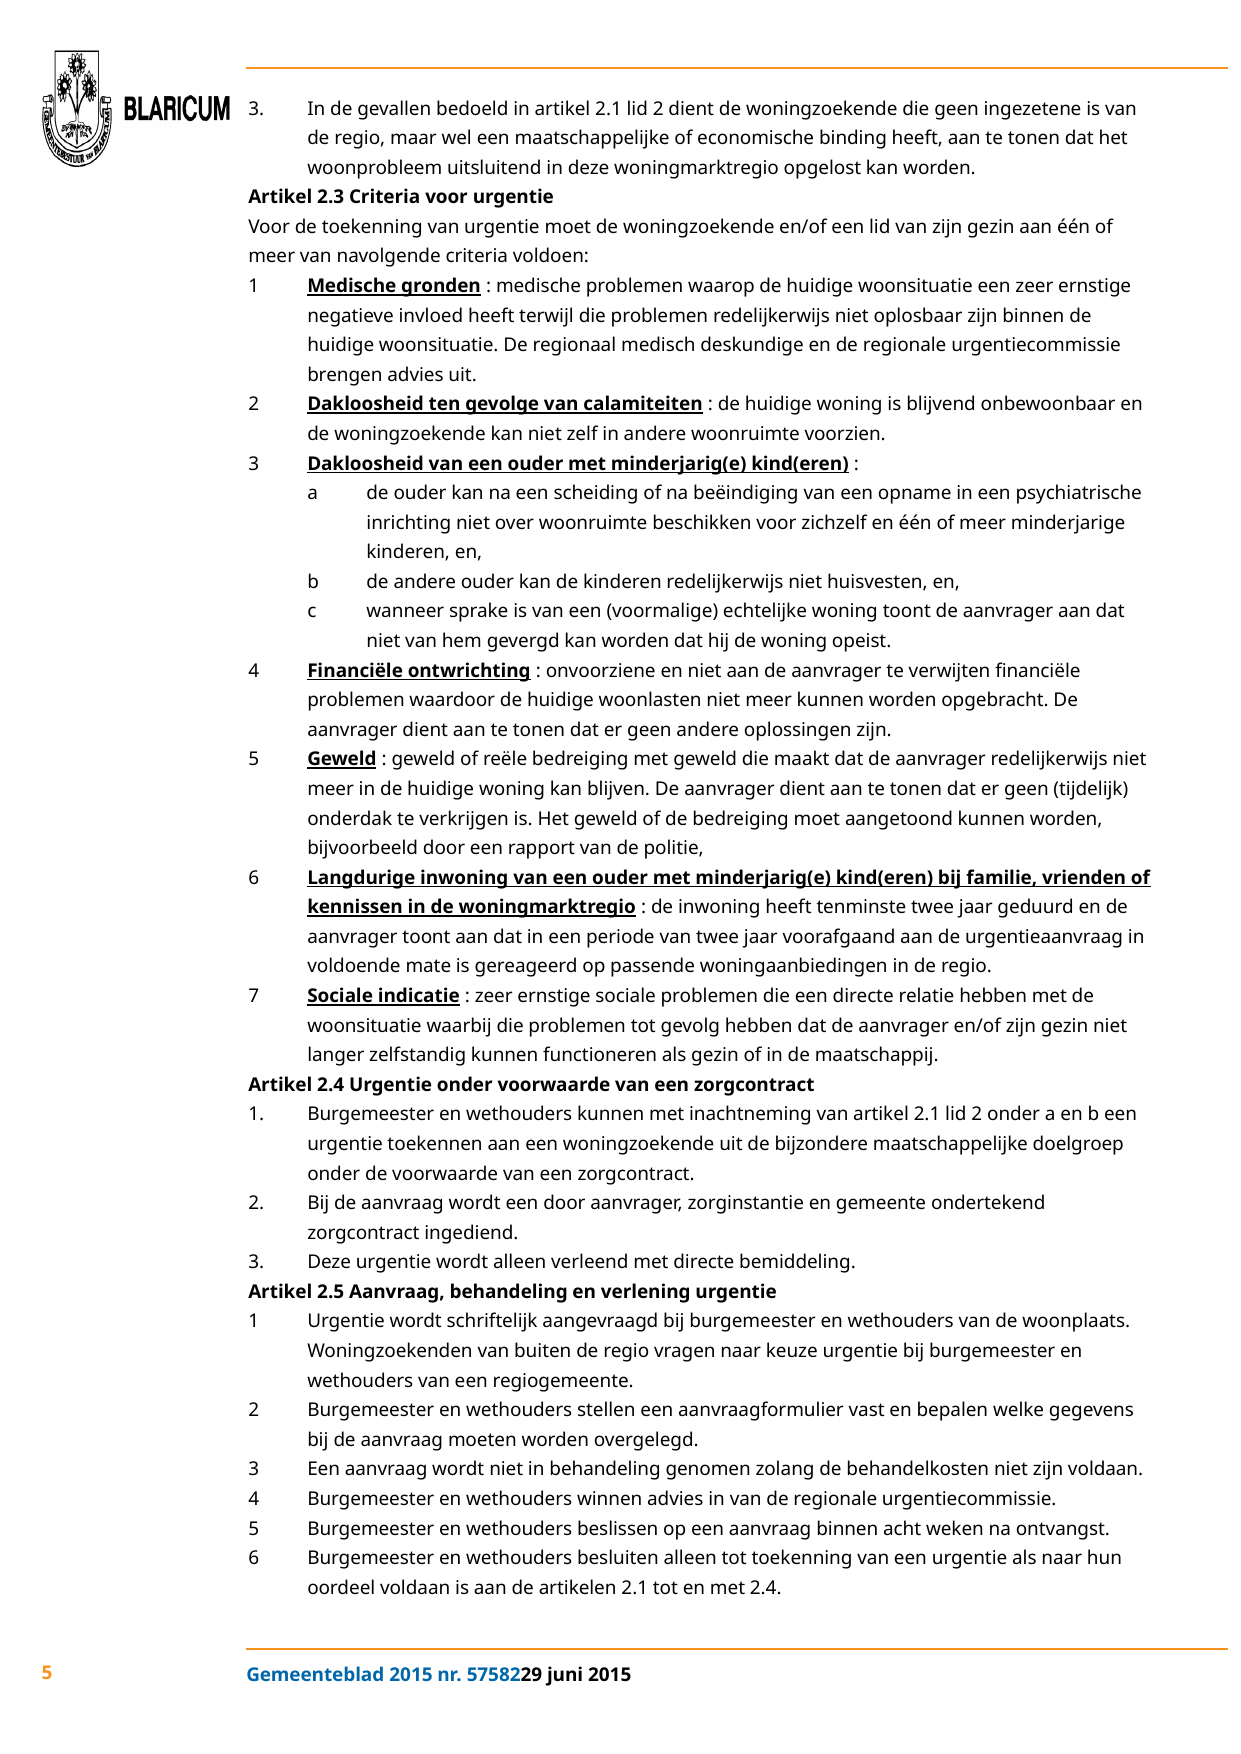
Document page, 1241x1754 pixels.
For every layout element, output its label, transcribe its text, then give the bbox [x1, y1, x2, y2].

list Burgemeester en wethouders stellen een aanvraagformulier vast en bepalen welke gegevens bij de aanvraag moeten worden overgelegd. [248, 1396, 1152, 1452]
list Deze urgentie wordt alleen verleend met directe bemiddeling. [248, 1248, 1152, 1274]
list Urgentie wordt schriftelijk aangevraagd bij burgemeester en wethouders van de woonplaats. Woningzoekenden van buiten de regio vragen naar keuze urgentie bij burgemeester en wethouders van een regiogemeente. [248, 1308, 1152, 1393]
list Een aanvraag wordt niet in behandeling genomen zolang de behandelkosten niet zijn voldaan. [248, 1456, 1152, 1481]
list Langdurige inwoning van een ouder met minderjarig(e) kind(eren) bij familie, vrienden of kennissen in de woningmarktregio : de inwoning heeft tenminste twee jaar geduurd en de aanvrager toont aan dat in een periode van twee jaar voorafgaand aan de urgentieaanvraag in voldoende mate is gereageerd op passende woningaanbiedingen in de regio. [248, 864, 1152, 978]
list Medische gronden : medische problemen waarop de huidige woonsituatie een zeer ernstige negatieve invloed heeft terwijl die problemen redelijkerwijs niet oplosbaar zijn binnen de huidige woonsituatie. De regionaal medisch deskundige en de regionale urgentiecommissie brengen advies uit. [248, 272, 1152, 387]
list In de gevallen bedoeld in artikel 2.1 lid 2 dient de woningzoekende die geen ingezetene is van de regio, maar wel een maatschappelijke of economische binding heeft, aan te tonen dat het woonprobleem uitsluitend in deze woningmarktregio opgelost kan worden. [248, 95, 1152, 180]
list Geweld : geweld of reële bedreiging met geweld die maakt dat de aanvrager redelijkerwijs niet meer in de huidige woning kan blijven. De aanvrager dient aan te tonen dat er geen (tijdelijk) onderdak te verkrijgen is. Het geweld of de bedreiging moet aangetoond kunnen worden, bijvoorbeeld door een rapport van de politie, [248, 746, 1152, 860]
text Artikel 2.4 Urgentie onder voorwaarde van een zorgcontract [248, 1071, 1152, 1097]
list Financiële ontwrichting : onvoorziene en niet aan de aanvrager te verwijten financiële problemen waardoor de huidige woonlasten niet meer kunnen worden opgebracht. De aanvrager dient aan te tonen dat er geen andere oplossingen zijn. [248, 657, 1152, 742]
list Burgemeester en wethouders besluiten alleen tot toekenning van een urgentie als naar hun oordeel voldaan is aan de artikelen 2.1 tot en met 2.4. [248, 1544, 1152, 1600]
list Dakloosheid van een ouder met minderjarig(e) kind(eren) : [248, 450, 1152, 476]
text Artikel 2.5 Aanvraag, behandeling en verlening urgentie [248, 1278, 1152, 1304]
list de andere ouder kan de kinderen redelijkerwijs niet huisvesten, en, [307, 568, 1152, 594]
list Bij de aanvraag wordt een door aanvrager, zorginstantie en gemeente ondertekend zorgcontract ingediend. [248, 1189, 1152, 1245]
list Sociale indicatie : zeer ernstige sociale problemen die een directe relatie hebben met de woonsituatie waarbij die problemen tot gevolg hebben dat de aanvrager en/of zijn gezin niet langer zelfstandig kunnen functioneren als gezin of in de maatschappij. [248, 982, 1152, 1067]
list Burgemeester en wethouders beslissen op een aanvraag binnen acht weken na ontvangst. [248, 1515, 1152, 1541]
list Burgemeester en wethouders winnen advies in van de regionale urgentiecommissie. [248, 1485, 1152, 1511]
list de ouder kan na een scheiding of na beëindiging van een opname in een psychiatrische inrichting niet over woonruimte beschikken voor zichzelf en één of meer minderjarige kinderen, en, [307, 479, 1152, 564]
text Artikel 2.3 Criteria voor urgentie [248, 183, 1152, 209]
list wanneer sprake is van een (voormalige) echtelijke woning toont de aanvrager aan dat niet van hem gevergd kan worden dat hij de woning opeist. [307, 598, 1152, 653]
list Dakloosheid ten gevolge van calamiteiten : de huidige woning is blijvend onbewoonbaar en de woningzoekende kan niet zelf in andere woonruimte voorzien. [248, 391, 1152, 446]
list Burgemeester en wethouders kunnen met inachtneming van artikel 2.1 lid 2 onder a en b een urgentie toekennen aan een woningzoekende uit de bijzondere maatschappelijke doelgroep onder de voorwaarde van een zorgcontract. [248, 1101, 1152, 1186]
picture [41, 47, 231, 172]
text Voor de toekenning van urgentie moet de woningzoekende en/of een lid van zijn gezin aan één of meer van navolgende criteria voldoen: [248, 213, 1152, 268]
